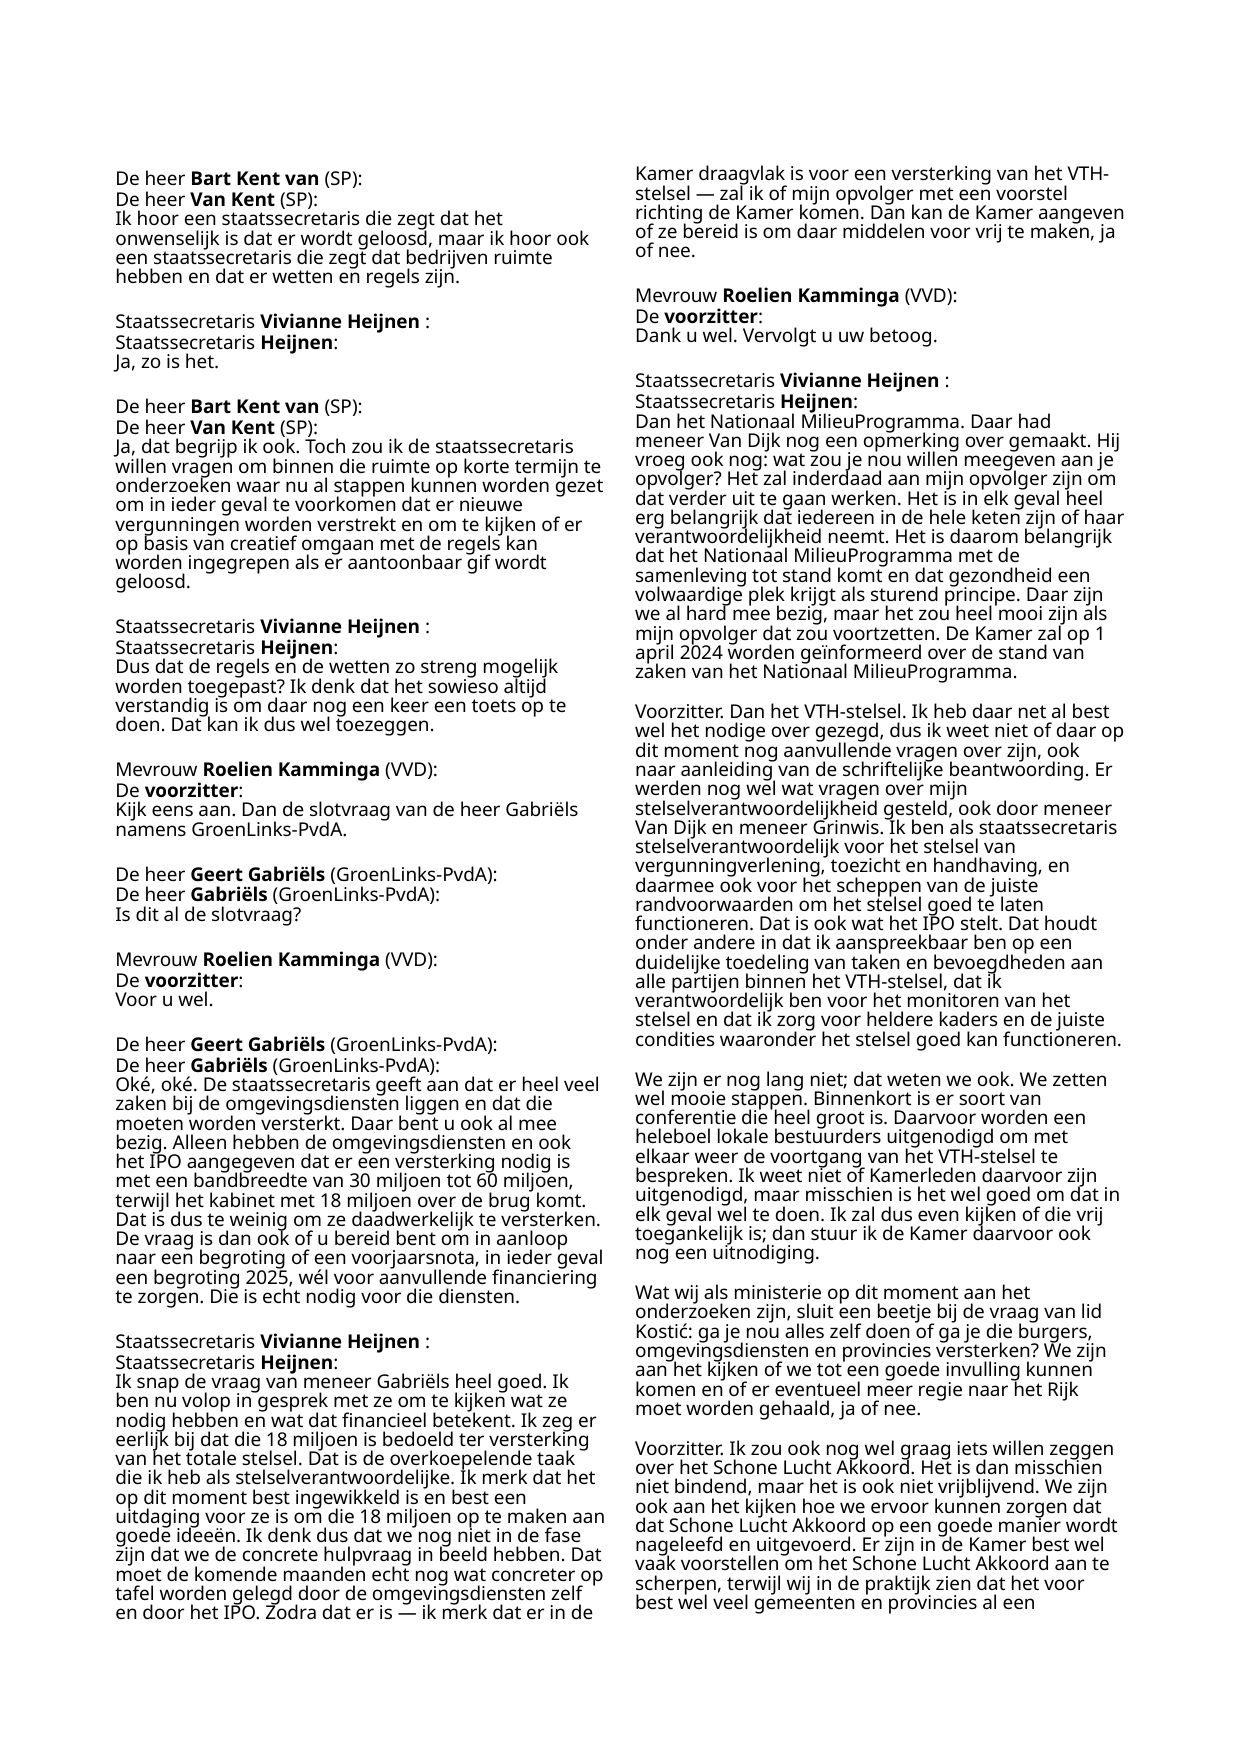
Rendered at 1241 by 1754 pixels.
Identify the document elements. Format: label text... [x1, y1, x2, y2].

text Oké, oké. De staatssecretaris geeft aan dat er heel veel zaken bij de omgevingsdiensten liggen en dat die moeten worden versterkt. Daar bent u ook al mee bezig. Alleen hebben de omgevingsdiensten en ook het IPO aangegeven dat er een versterking nodig is met een bandbreedte van 30 miljoen tot 60 miljoen, terwijl het kabinet met 18 miljoen over de brug komt. Dat is dus te weinig om ze daadwerkelijk te versterken. De vraag is dan ook of u bereid bent om in aanloop naar een begroting of een voorjaarsnota, in ieder geval een begroting 2025, wél voor aanvullende financiering te zorgen. Die is echt nodig voor die diensten. [115, 1076, 605, 1307]
text Wat wij als ministerie op dit moment aan het onderzoeken zijn, sluit een beetje bij de vraag van lid Kostić: ga je nou alles zelf doen of ga je die burgers, omgevingsdiensten en provincies versterken? We zijn aan het kijken of we tot een goede invulling kunnen komen en of er eventueel meer regie naar het Rijk moet worden gehaald, ja of nee. [635, 1284, 1125, 1419]
text De heer Van Kent (SP): [115, 419, 605, 438]
text De heer Bart Kent van (SP): [115, 393, 605, 419]
text Kijk eens aan. Dan de slotvraag van de heer Gabriëls namens GroenLinks-PvdA. [115, 801, 605, 840]
text De voorzitter: [115, 782, 605, 801]
text Staatssecretaris Vivianne Heijnen : [115, 613, 605, 639]
text Voorzitter. Dan het VTH-stelsel. Ik heb daar net al best wel het nodige over gezegd, dus ik weet niet of daar op dit moment nog aanvullende vragen over zijn, ook naar aanleiding van de schriftelijke beantwoording. Er werden nog wel wat vragen over mijn stelselverantwoordelijkheid gesteld, ook door meneer Van Dijk en meneer Grinwis. Ik ben als staatssecretaris stelselverantwoordelijk voor het stelsel van vergunningverlening, toezicht en handhaving, en daarmee ook voor het scheppen van de juiste randvoorwaarden om het stelsel goed te laten functioneren. Dat is ook wat het IPO stelt. Dat houdt onder andere in dat ik aanspreekbaar ben op een duidelijke toedeling van taken en bevoegdheden aan alle partijen binnen het VTH-stelsel, dat ik verantwoordelijk ben voor het monitoren van het stelsel en dat ik zorg voor heldere kaders en de juiste condities waaronder het stelsel goed kan functioneren. [635, 703, 1125, 1050]
text Staatssecretaris Vivianne Heijnen : [115, 308, 605, 334]
text Staatssecretaris Vivianne Heijnen : [635, 368, 1125, 393]
text Is dit al de slotvraag? [115, 906, 605, 925]
text Mevrouw Roelien Kamminga (VVD): [115, 946, 605, 972]
text Ik snap de vraag van meneer Gabriëls heel goed. Ik ben nu volop in gesprek met ze om te kijken wat ze nodig hebben en wat dat financieel betekent. Ik zeg er eerlijk bij dat die 18 miljoen is bedoeld ter versterking van het totale stelsel. Dat is de overkoepelende taak die ik heb als stelselverantwoordelijke. Ik merk dat het op dit moment best ingewikkeld is en best een uitdaging voor ze is om die 18 miljoen op te maken aan goede ideeën. Ik denk dus dat we nog niet in de fase zijn dat we de concrete hulpvraag in beeld hebben. Dat moet de komende maanden echt nog wat concreter op tafel worden gelegd door de omgevingsdiensten zelf en door het IPO. Zodra dat er is — ik merk dat er in de [115, 1373, 605, 1623]
text Staatssecretaris Heijnen: [115, 334, 605, 353]
text De voorzitter: [115, 972, 605, 991]
text Voor u wel. [115, 991, 605, 1010]
text Dan het Nationaal MilieuProgramma. Daar had meneer Van Dijk nog een opmerking over gemaakt. Hij vroeg ook nog: wat zou je nou willen meegeven aan je opvolger? Het zal inderdaad aan mijn opvolger zijn om dat verder uit te gaan werken. Het is in elk geval heel erg belangrijk dat iedereen in de hele keten zijn of haar verantwoordelijkheid neemt. Het is daarom belangrijk dat het Nationaal MilieuProgramma met de samenleving tot stand komt en dat gezondheid een volwaardige plek krijgt als sturend principe. Daar zijn we al hard mee bezig, maar het zou heel mooi zijn als mijn opvolger dat zou voortzetten. De Kamer zal op 1 april 2024 worden geïnformeerd over de stand van zaken van het Nationaal MilieuProgramma. [635, 413, 1125, 682]
text Staatssecretaris Heijnen: [115, 1354, 605, 1373]
text Kamer draagvlak is voor een versterking van het VTH-stelsel — zal ik of mijn opvolger met een voorstel richting de Kamer komen. Dan kan de Kamer aangeven of ze bereid is om daar middelen voor vrij te maken, ja of nee. [635, 165, 1125, 262]
text Mevrouw Roelien Kamminga (VVD): [115, 756, 605, 782]
text Voorzitter. Ik zou ook nog wel graag iets willen zeggen over het Schone Lucht Akkoord. Het is dan misschien niet bindend, maar het is ook niet vrijblijvend. We zijn ook aan het kijken hoe we ervoor kunnen zorgen dat dat Schone Lucht Akkoord op een goede manier wordt nageleefd en uitgevoerd. Er zijn in de Kamer best wel vaak voorstellen om het Schone Lucht Akkoord aan te scherpen, terwijl wij in de praktijk zien dat het voor best wel veel gemeenten en provincies al een [635, 1440, 1125, 1613]
text Staatssecretaris Heijnen: [635, 393, 1125, 413]
text De heer Geert Gabriëls (GroenLinks-PvdA): [115, 861, 605, 886]
text Staatssecretaris Vivianne Heijnen : [115, 1328, 605, 1354]
text De heer Geert Gabriëls (GroenLinks-PvdA): [115, 1031, 605, 1057]
text Staatssecretaris Heijnen: [115, 639, 605, 658]
text Ik hoor een staatssecretaris die zegt dat het onwenselijk is dat er wordt geloosd, maar ik hoor ook een staatssecretaris die zegt dat bedrijven ruimte hebben en dat er wetten en regels zijn. [115, 210, 605, 287]
text De heer Van Kent (SP): [115, 191, 605, 210]
text De voorzitter: [635, 308, 1125, 327]
text De heer Gabriëls (GroenLinks-PvdA): [115, 886, 605, 906]
text Mevrouw Roelien Kamminga (VVD): [635, 282, 1125, 308]
text We zijn er nog lang niet; dat weten we ook. We zetten wel mooie stappen. Binnenkort is er soort van conferentie die heel groot is. Daarvoor worden een heleboel lokale bestuurders uitgenodigd om met elkaar weer de voortgang van het VTH-stelsel te bespreken. Ik weet niet of Kamerleden daarvoor zijn uitgenodigd, maar misschien is het wel goed om dat in elk geval wel te doen. Ik zal dus even kijken of die vrij toegankelijk is; dan stuur ik de Kamer daarvoor ook nog een uitnodiging. [635, 1071, 1125, 1263]
text Ja, dat begrijp ik ook. Toch zou ik de staatssecretaris willen vragen om binnen die ruimte op korte termijn te onderzoeken waar nu al stappen kunnen worden gezet om in ieder geval te voorkomen dat er nieuwe vergunningen worden verstrekt en om te kijken of er op basis van creatief omgaan met de regels kan worden ingegrepen als er aantoonbaar gif wordt geloosd. [115, 438, 605, 593]
text Dank u wel. Vervolgt u uw betoog. [635, 327, 1125, 347]
text Dus dat de regels en de wetten zo streng mogelijk worden toegepast? Ik denk dat het sowieso altijd verstandig is om daar nog een keer een toets op te doen. Dat kan ik dus wel toezeggen. [115, 658, 605, 736]
text De heer Bart Kent van (SP): [115, 165, 605, 191]
text De heer Gabriëls (GroenLinks-PvdA): [115, 1057, 605, 1076]
text Ja, zo is het. [115, 353, 605, 373]
